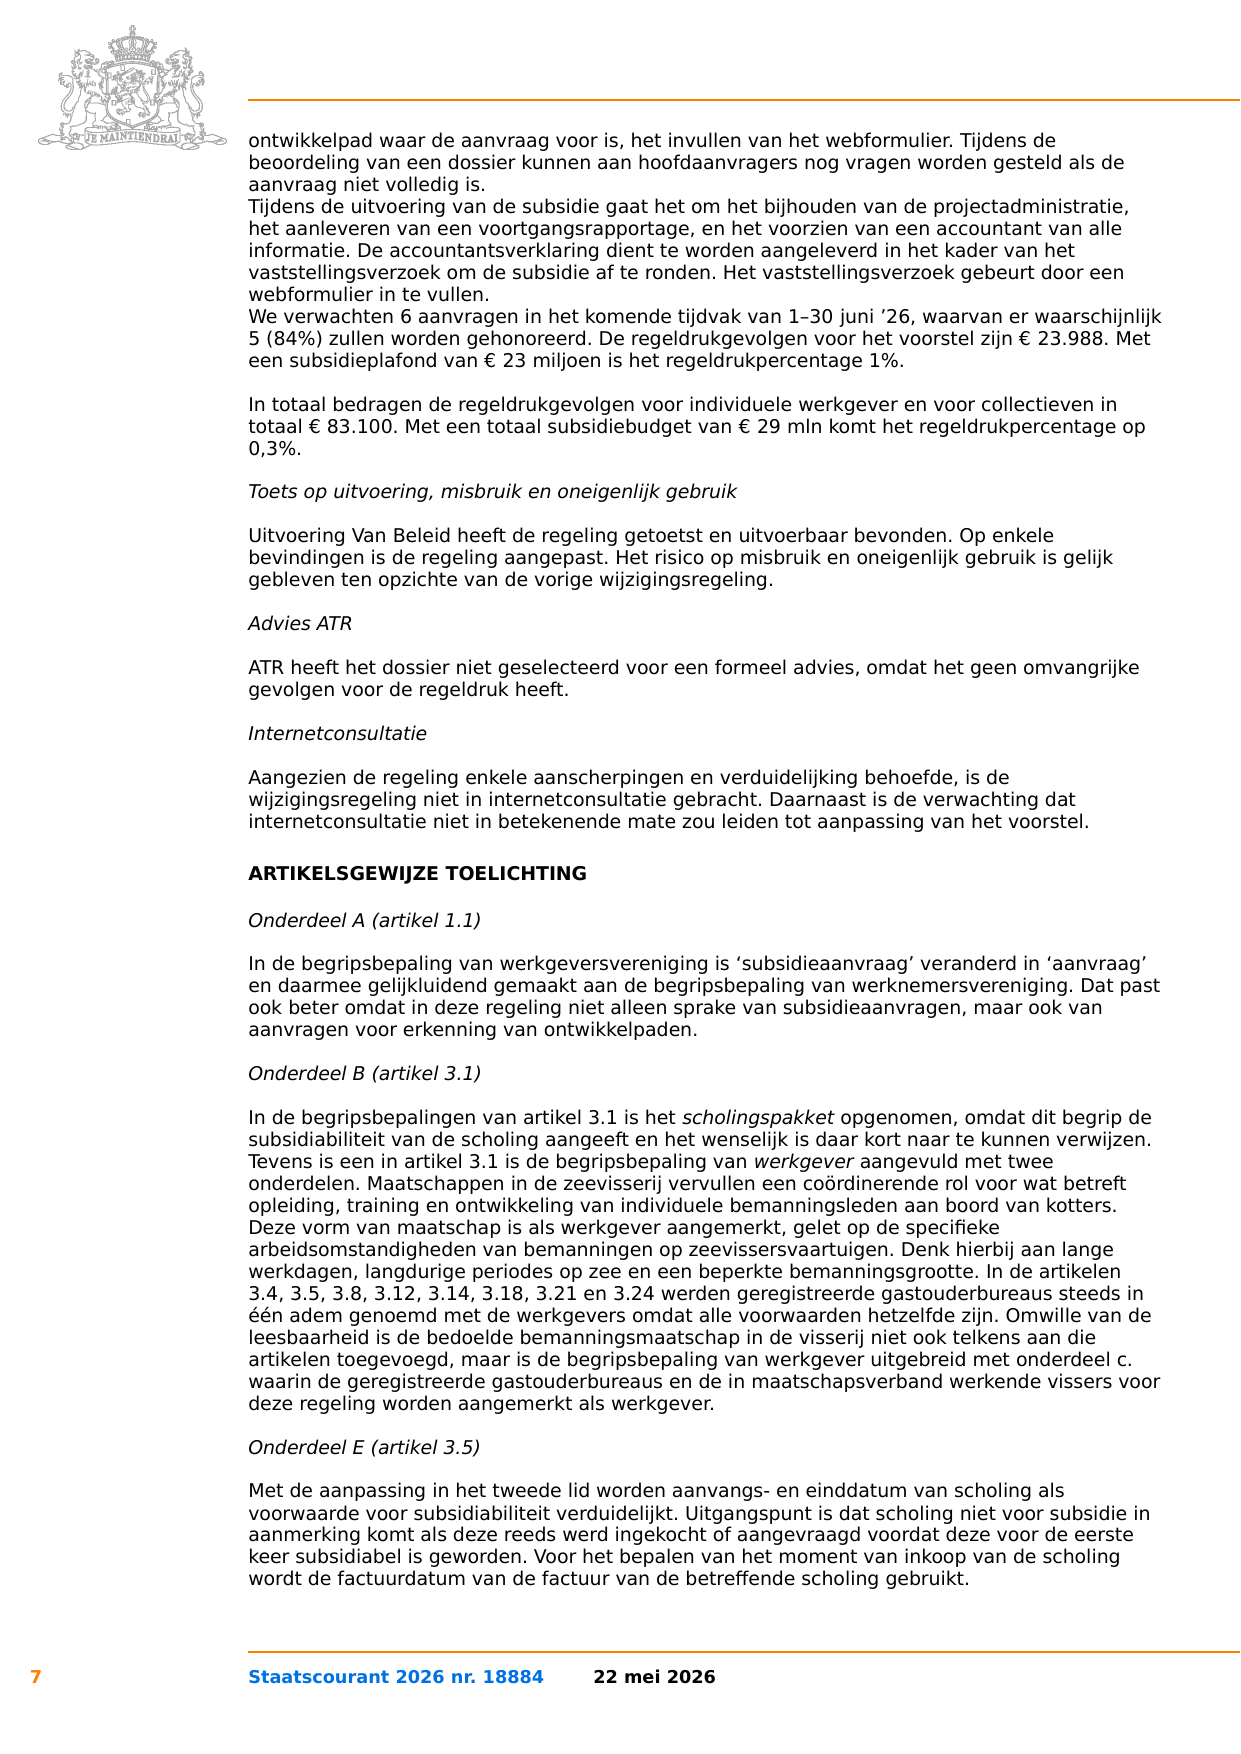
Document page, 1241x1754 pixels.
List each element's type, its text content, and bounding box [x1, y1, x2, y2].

text We verwachten 6 aanvragen in het komende tijdvak van 1–30 juni ’26, waarvan er waarschijnlijk 5 (84%) zullen worden gehonoreerd. De regeldrukgevolgen voor het voorstel zijn € 23.988. Met een subsidieplafond van € 23 miljoen is het regeldrukpercentage 1%. [248, 306, 1163, 372]
subtitle Onderdeel A (artikel 1.1) [248, 909, 1163, 931]
text In de begripsbepaling van werkgeversvereniging is ‘subsidieaanvraag’ veranderd in ‘aanvraag’ en daarmee gelijkluidend gemaakt aan de begripsbepaling van werknemersvereniging. Dat past ook beter omdat in deze regeling niet alleen sprake van subsidieaanvragen, maar ook van aanvragen voor erkenning van ontwikkelpaden. [248, 953, 1163, 1041]
subtitle Toets op uitvoering, misbruik en oneigenlijk gebruik [248, 481, 1163, 503]
text Met de aanpassing in het tweede lid worden aanvangs- en einddatum van scholing als voorwaarde voor subsidiabiliteit verduidelijkt. Uitgangspunt is dat scholing niet voor subsidie in aanmerking komt als deze reeds werd ingekocht of aangevraagd voordat deze voor de eerste keer subsidiabel is geworden. Voor het bepalen van het moment van inkoop van de scholing wordt de factuurdatum van de factuur van de betreffende scholing gebruikt. [248, 1480, 1163, 1590]
text Aangezien de regeling enkele aanscherpingen en verduidelijking behoefde, is de wijzigingsregeling niet in internetconsultatie gebracht. Daarnaast is de verwachting dat internetconsultatie niet in betekenende mate zou leiden tot aanpassing van het voorstel. [248, 767, 1163, 832]
text In totaal bedragen de regeldrukgevolgen voor individuele werkgever en voor collectieven in totaal € 83.100. Met een totaal subsidiebudget van € 29 mln komt het regeldrukpercentage op 0,3%. [248, 393, 1163, 459]
picture [38, 25, 227, 150]
subtitle Internetconsultatie [248, 723, 1163, 745]
text Tevens is een in artikel 3.1 is de begripsbepaling van werkgever aangevuld met twee onderdelen. Maatschappen in de zeevisserij vervullen een coördinerende rol voor wat betreft opleiding, training en ontwikkeling van individuele bemanningsleden aan boord van kotters. Deze vorm van maatschap is als werkgever aangemerkt, gelet op de specifieke arbeidsomstandigheden van bemanningen op zeevissersvaartuigen. Denk hierbij aan lange werkdagen, langdurige periodes op zee en een beperkte bemanningsgrootte. In de artikelen 3.4, 3.5, 3.8, 3.12, 3.14, 3.18, 3.21 en 3.24 werden geregistreerde gastouderbureaus steeds in één adem genoemd met de werkgevers omdat alle voorwaarden hetzelfde zijn. Omwille van de leesbaarheid is de bedoelde bemanningsmaatschap in de visserij niet ook telkens aan die artikelen toegevoegd, maar is de begripsbepaling van werkgever uitgebreid met onderdeel c. waarin de geregistreerde gastouderbureaus en de in maatschapsverband werkende vissers voor deze regeling worden aangemerkt als werkgever. [248, 1151, 1163, 1415]
text Uitvoering Van Beleid heeft de regeling getoetst en uitvoerbaar bevonden. Op enkele bevindingen is de regeling aangepast. Het risico op misbruik en oneigenlijk gebruik is gelijk gebleven ten opzichte van de vorige wijzigingsregeling. [248, 525, 1163, 591]
text In de begripsbepalingen van artikel 3.1 is het scholingspakket opgenomen, omdat dit begrip de subsidiabiliteit van de scholing aangeeft en het wenselijk is daar kort naar te kunnen verwijzen. [248, 1107, 1163, 1151]
subtitle Advies ATR [248, 613, 1163, 635]
subtitle Onderdeel B (artikel 3.1) [248, 1063, 1163, 1085]
subtitle Onderdeel E (artikel 3.5) [248, 1437, 1163, 1458]
subtitle ARTIKELSGEWIJZE TOELICHTING [248, 862, 1163, 884]
text Tijdens de uitvoering van de subsidie gaat het om het bijhouden van de projectadministratie, het aanleveren van een voortgangsrapportage, en het voorzien van een accountant van alle informatie. De accountantsverklaring dient te worden aangeleverd in het kader van het vaststellingsverzoek om de subsidie af te ronden. Het vaststellingsverzoek gebeurt door een webformulier in te vullen. [248, 196, 1163, 306]
text ATR heeft het dossier niet geselecteerd voor een formeel advies, omdat het geen omvangrijke gevolgen voor de regeldruk heeft. [248, 657, 1163, 701]
text ontwikkelpad waar de aanvraag voor is, het invullen van het webformulier. Tijdens de beoordeling van een dossier kunnen aan hoofdaanvragers nog vragen worden gesteld als de aanvraag niet volledig is. [248, 130, 1163, 196]
